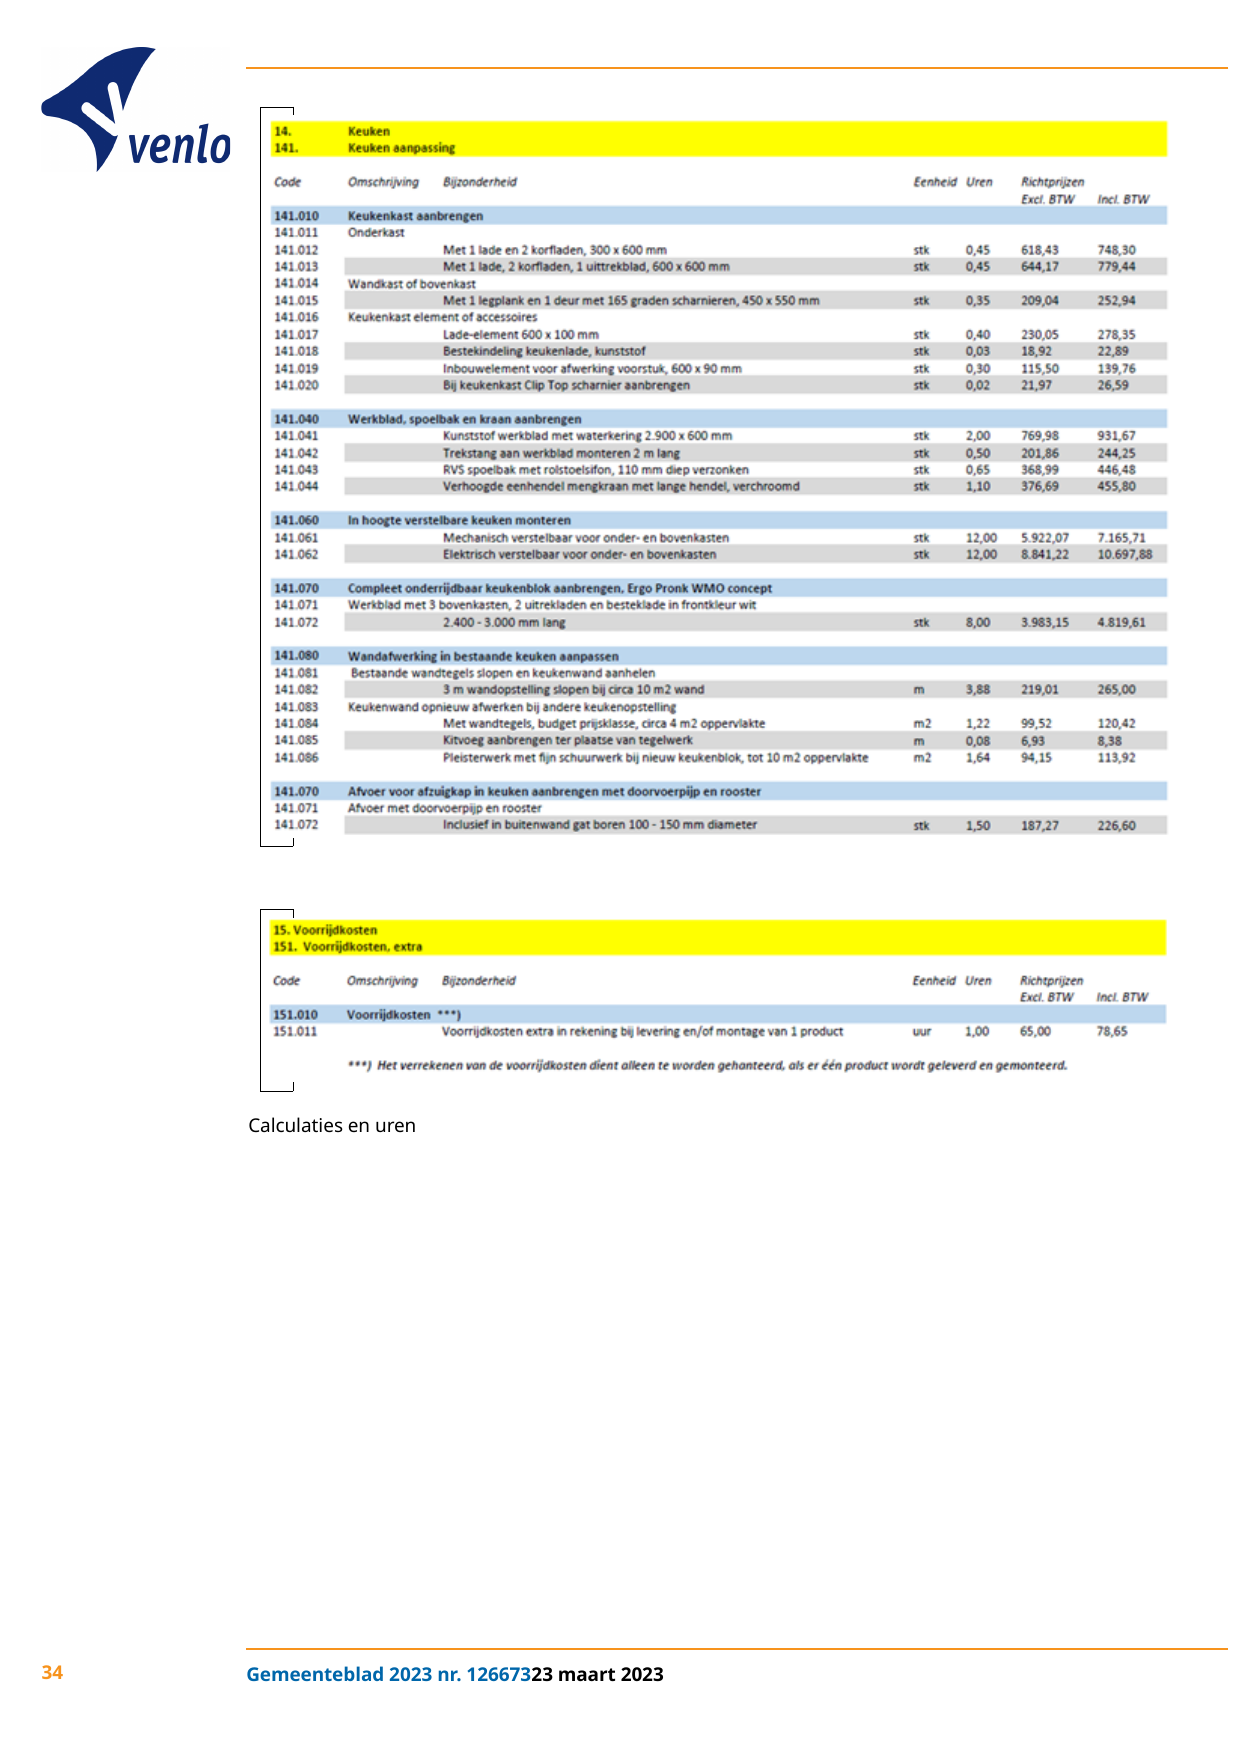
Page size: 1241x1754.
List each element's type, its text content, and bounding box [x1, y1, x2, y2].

text Calculaties en uren [248, 1112, 1152, 1138]
picture [268, 918, 1173, 1082]
picture [41, 47, 231, 172]
picture [268, 115, 1173, 838]
